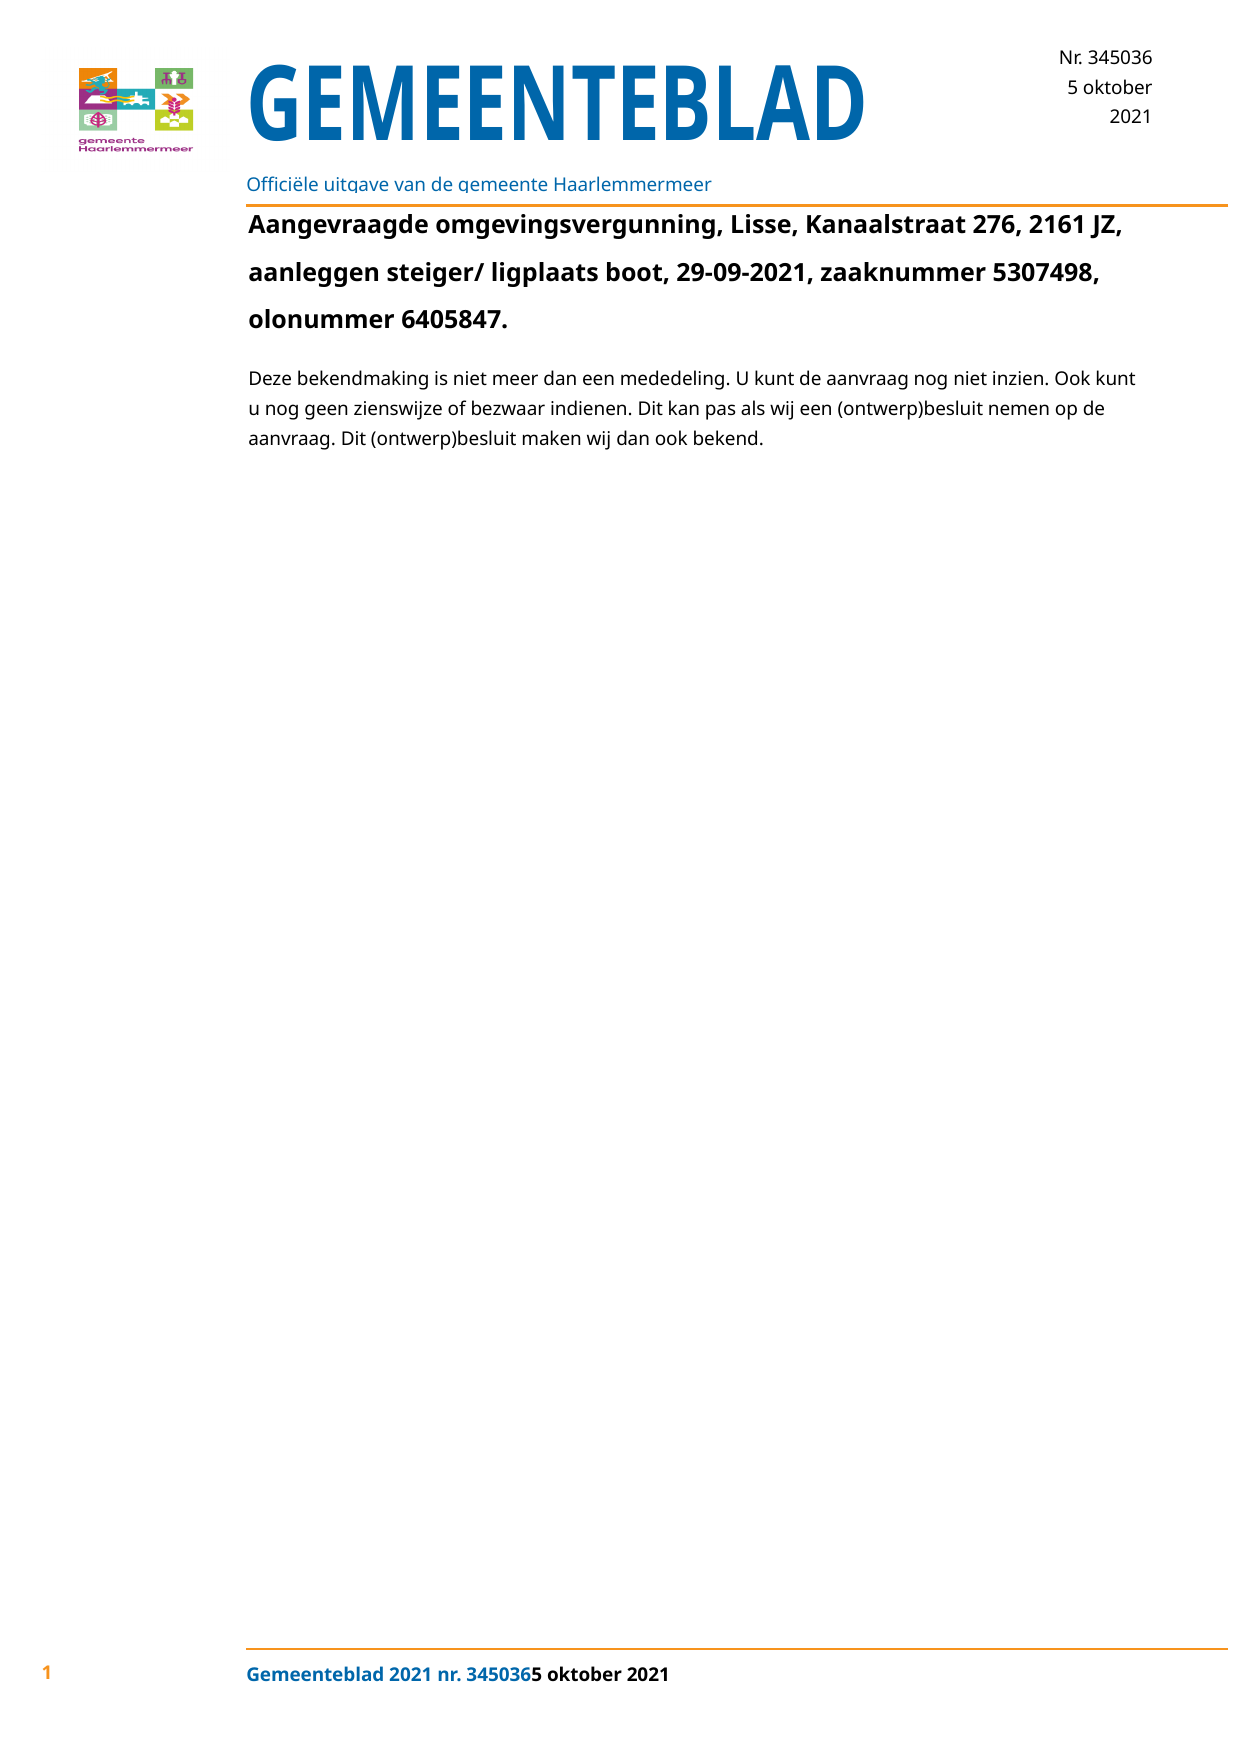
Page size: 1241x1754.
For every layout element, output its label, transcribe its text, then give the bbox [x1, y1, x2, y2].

text Aangevraagde omgevingsvergunning, Lisse, Kanaalstraat 276, 2161 JZ, aanleggen steiger/ ligplaats boot, 29-09-2021, zaaknummer 5307498, olonummer 6405847. [248, 207, 1152, 336]
picture [41, 47, 231, 172]
text Deze bekendmaking is niet meer dan een mededeling. U kunt de aanvraag nog niet inzien. Ook kunt u nog geen zienswijze of bezwaar indienen. Dit kan pas als wij een (ontwerp)besluit nemen op de aanvraag. Dit (ontwerp)besluit maken wij dan ook bekend. [248, 366, 1152, 450]
